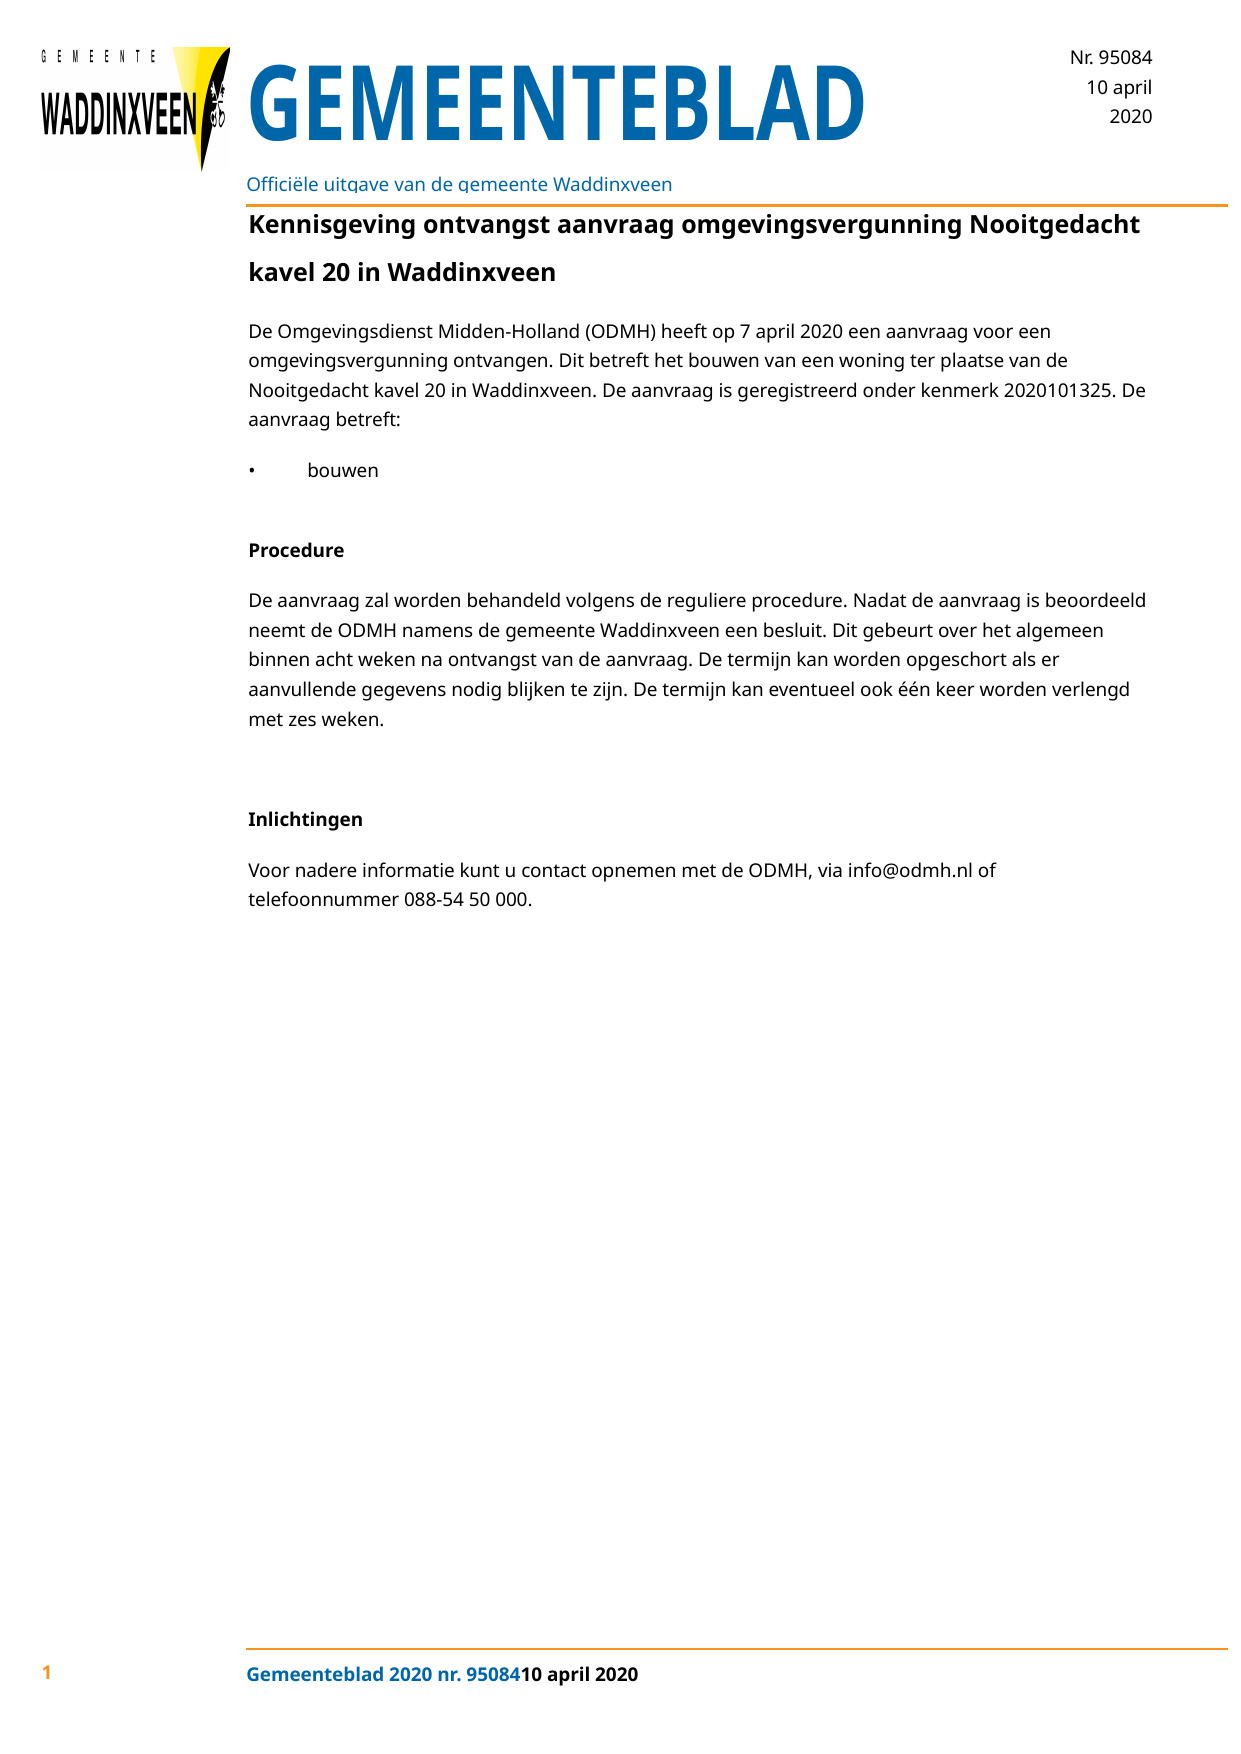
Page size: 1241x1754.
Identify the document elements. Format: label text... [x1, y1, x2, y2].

list bouwen [248, 457, 1152, 483]
text De aanvraag zal worden behandeld volgens de reguliere procedure. Nadat de aanvraag is beoordeeld neemt de ODMH namens de gemeente Waddinxveen een besluit. Dit gebeurt over het algemeen binnen acht weken na ontvangst van de aanvraag. De termijn kan worden opgeschort als er aanvullende gegevens nodig blijken te zijn. De termijn kan eventueel ook één keer worden verlengd met zes weken. [248, 587, 1152, 732]
text Procedure [248, 537, 1152, 563]
text Kennisgeving ontvangst aanvraag omgevingsvergunning Nooitgedacht kavel 20 in Waddinxveen [248, 207, 1152, 288]
text De Omgevingsdienst Midden-Holland (ODMH) heeft op 7 april 2020 een aanvraag voor een omgevingsvergunning ontvangen. Dit betreft het bouwen van een woning ter plaatse van de Nooitgedacht kavel 20 in Waddinxveen. De aanvraag is geregistreerd onder kenmerk 2020101325. De aanvraag betreft: [248, 318, 1152, 432]
text Voor nadere informatie kunt u contact opnemen met de ODMH, via info@odmh.nl of telefoonnummer 088-54 50 000. [248, 857, 1152, 912]
picture [41, 47, 231, 172]
text Inlichtingen [248, 807, 1152, 832]
